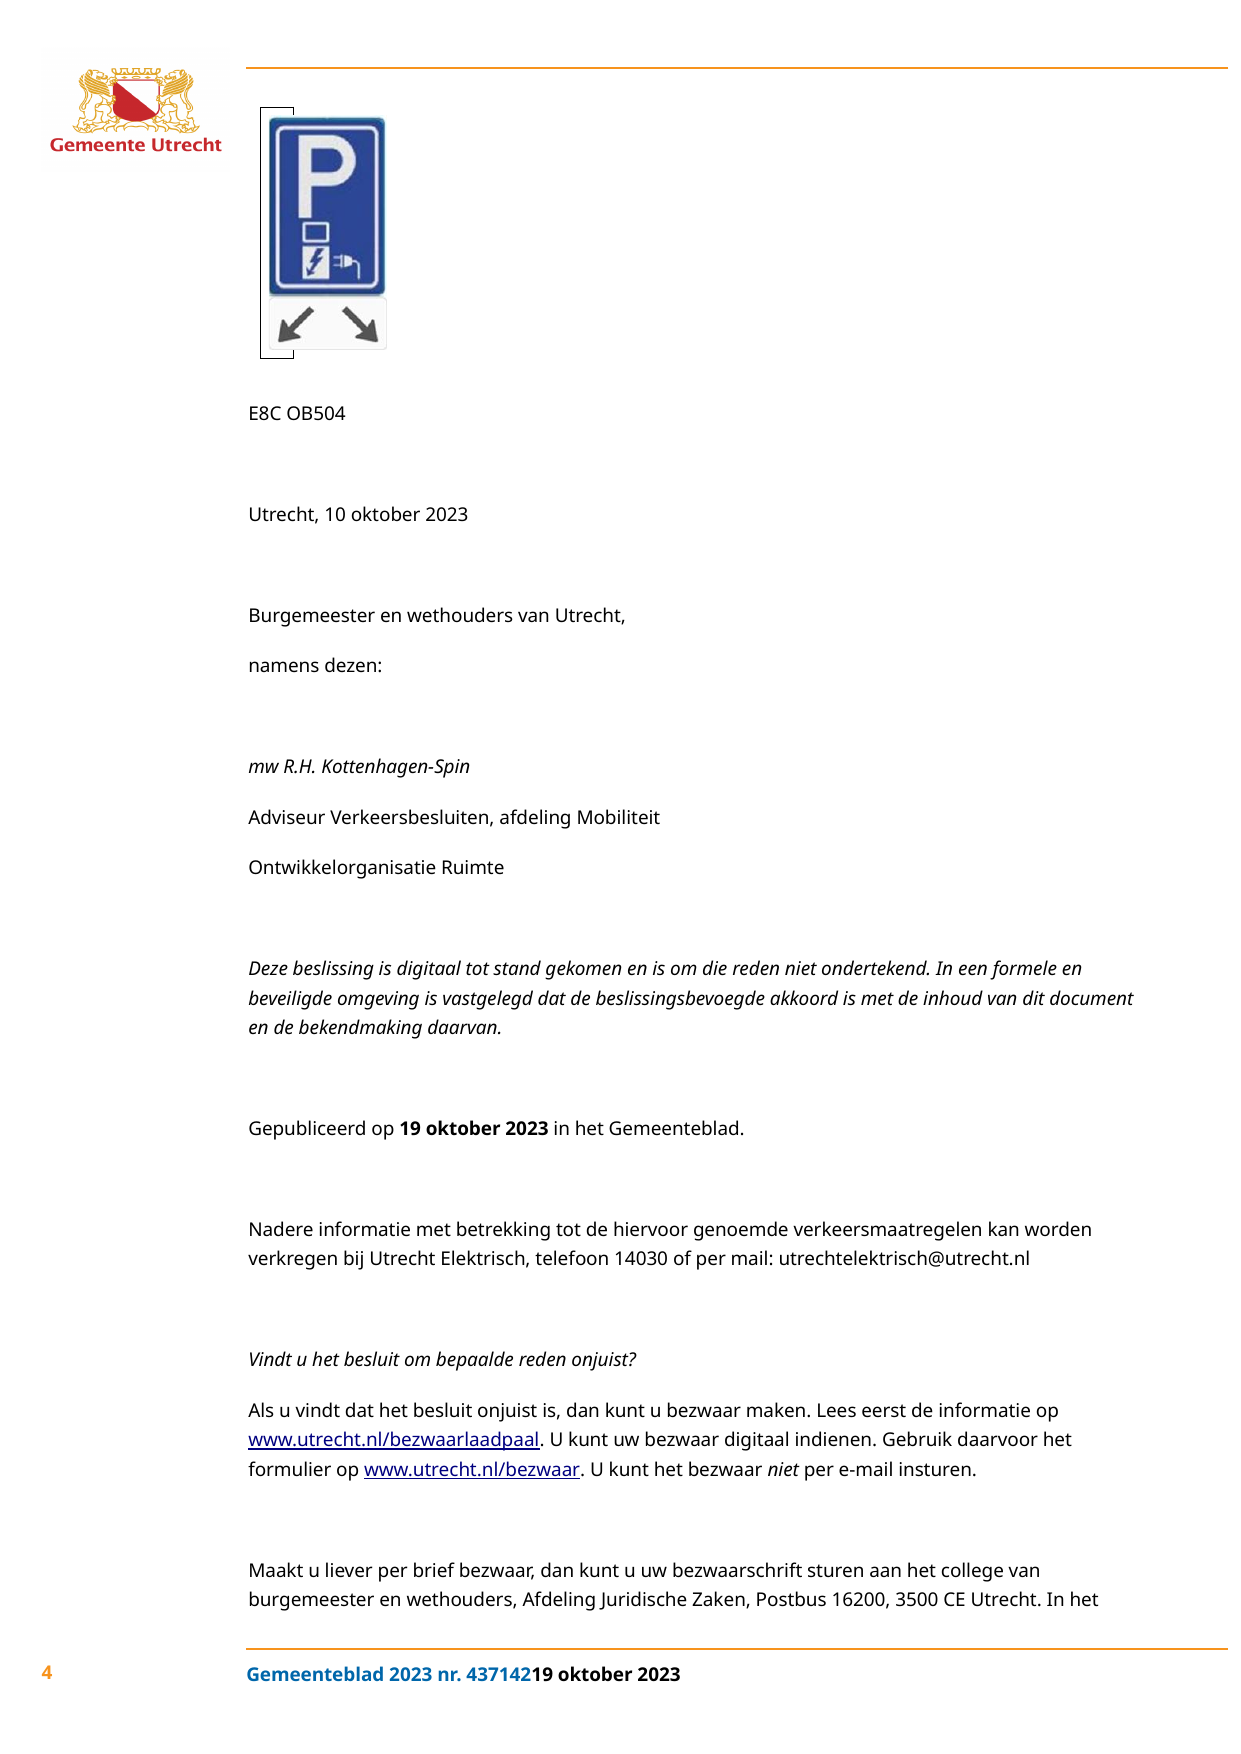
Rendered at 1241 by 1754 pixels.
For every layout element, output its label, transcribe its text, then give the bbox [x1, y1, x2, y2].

text Gepubliceerd op 19 oktober 2023 in het Gemeenteblad. [248, 1115, 1152, 1141]
text mw R.H. Kottenhagen-Spin [248, 753, 1152, 779]
text Utrecht, 10 oktober 2023 [248, 501, 1152, 527]
text Maakt u liever per brief bezwaar, dan kunt u uw bezwaarschrift sturen aan het college van burgemeester en wethouders, Afdeling Juridische Zaken, Postbus 16200, 3500 CE Utrecht. In het [248, 1557, 1152, 1612]
text Vindt u het besluit om bepaalde reden onjuist? [248, 1346, 1152, 1372]
picture [268, 115, 387, 350]
text Nadere informatie met betrekking tot de hiervoor genoemde verkeersmaatregelen kan worden verkregen bij Utrecht Elektrisch, telefoon 14030 of per mail: utrechtelektrisch@utrecht.nl [248, 1216, 1152, 1271]
text Als u vindt dat het besluit onjuist is, dan kunt u bezwaar maken. Lees eerst de informatie op www.utrecht.nl/bezwaarlaadpaal. U kunt uw bezwaar digitaal indienen. Gebruik daarvoor het formulier op www.utrecht.nl/bezwaar. U kunt het bezwaar niet per e-mail insturen. [248, 1397, 1152, 1482]
text Deze beslissing is digitaal tot stand gekomen en is om die reden niet ondertekend. In een formele en beveiligde omgeving is vastgelegd dat de beslissingsbevoegde akkoord is met de inhoud van dit document en de bekendmaking daarvan. [248, 955, 1152, 1040]
text Adviseur Verkeersbesluiten, afdeling Mobiliteit [248, 804, 1152, 830]
text Burgemeester en wethouders van Utrecht, [248, 602, 1152, 628]
text Ontwikkelorganisatie Ruimte [248, 854, 1152, 880]
picture [41, 47, 231, 172]
text E8C OB504 [248, 401, 1152, 426]
text namens dezen: [248, 653, 1152, 678]
